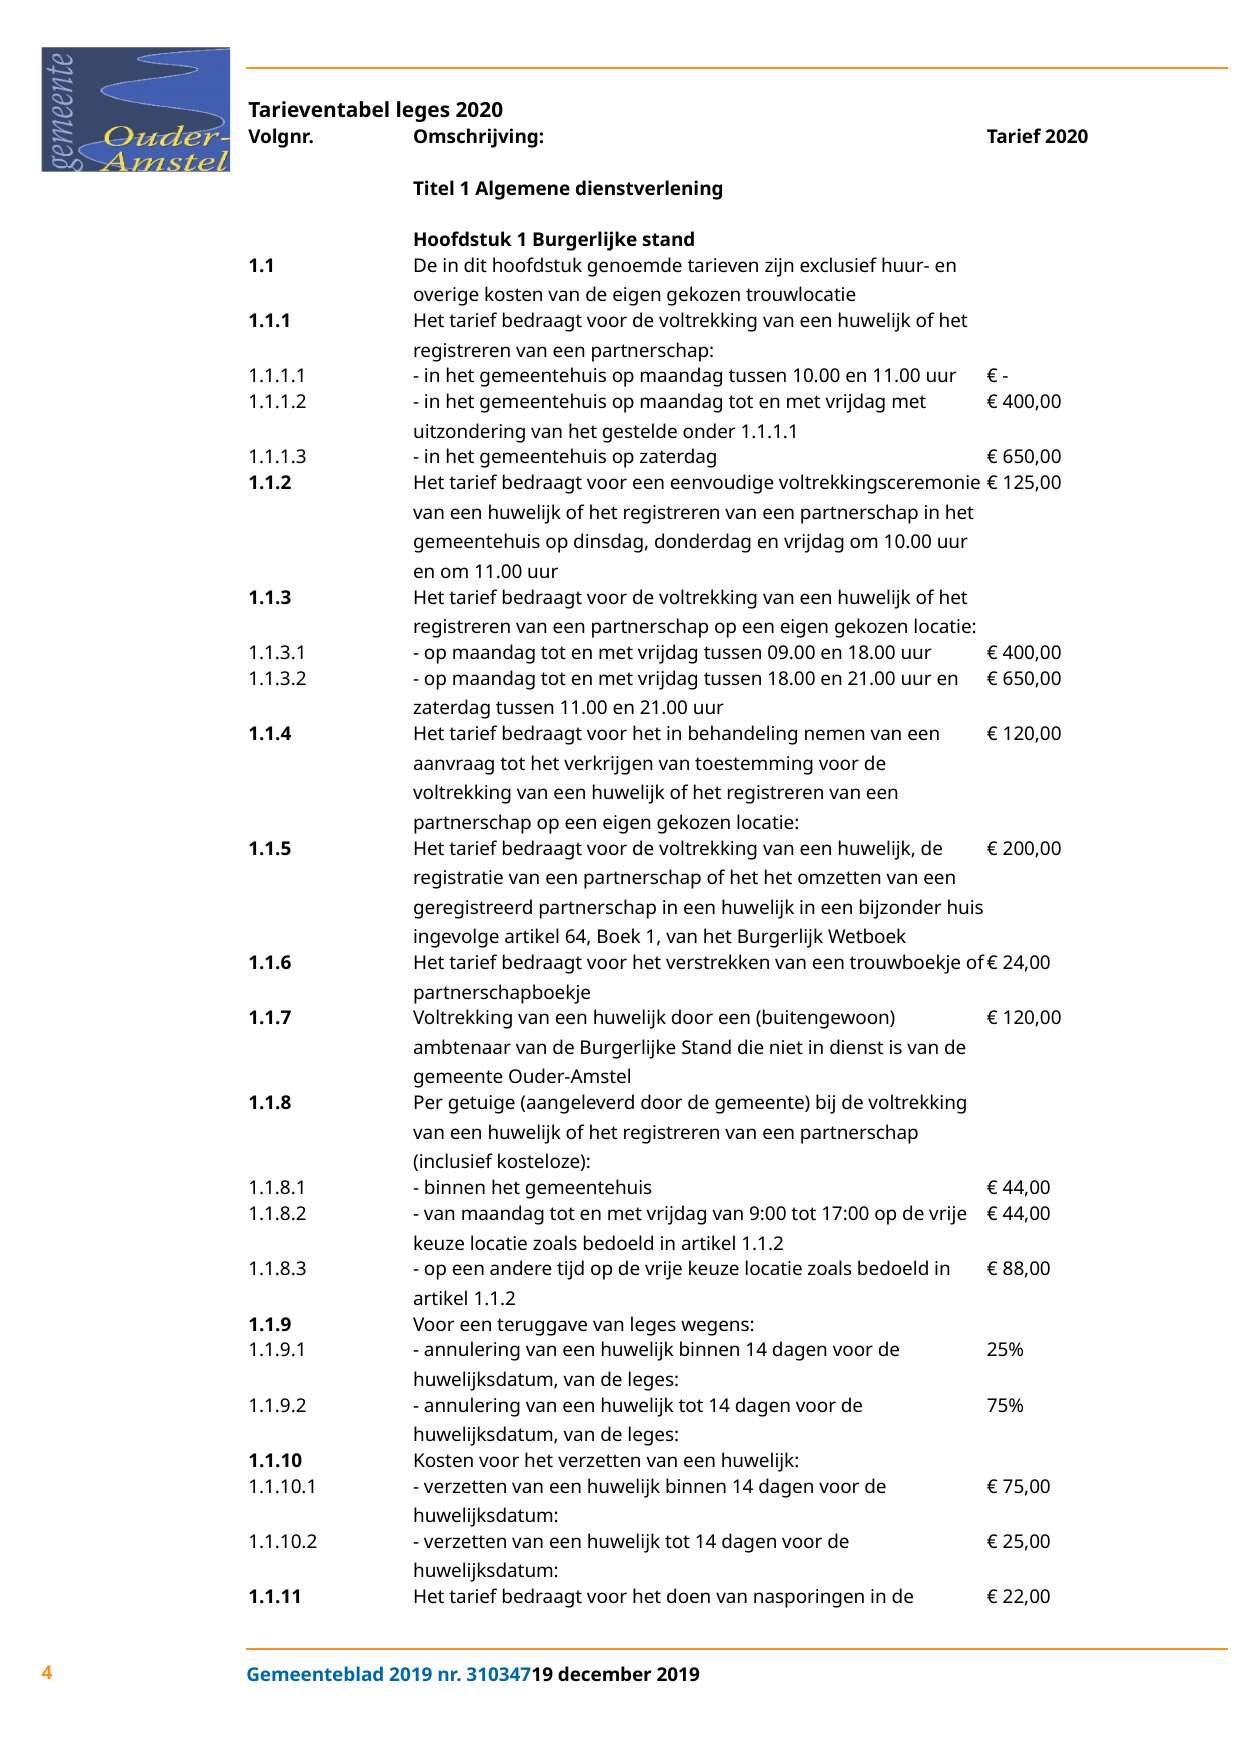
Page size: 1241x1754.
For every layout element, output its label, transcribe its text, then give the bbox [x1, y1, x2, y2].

table_cell Titel 1 Algemene dienstverlening [413, 175, 987, 201]
table_cell [987, 1311, 1152, 1336]
table_cell € 400,00 [987, 389, 1152, 444]
table_cell [987, 1090, 1152, 1174]
table_cell 1.1.8.2 [248, 1200, 413, 1255]
table_cell € 24,00 [987, 949, 1152, 1004]
table_cell 1.1.3 [248, 584, 413, 639]
table_header Tarief 2020 [987, 124, 1152, 149]
table_cell 1.1.8.1 [248, 1174, 413, 1200]
table_cell - op maandag tot en met vrijdag tussen 18.00 en 21.00 uur en zaterdag tussen 11.00 en 21.00 uur [413, 665, 987, 720]
table_cell Voltrekking van een huwelijk door een (buitengewoon) ambtenaar van de Burgerlijke Stand die niet in dienst is van de gemeente Ouder-Amstel [413, 1005, 987, 1089]
picture [41, 47, 231, 172]
table_cell [248, 175, 413, 201]
table_cell 1.1.10.2 [248, 1528, 413, 1583]
table_cell € 650,00 [987, 665, 1152, 720]
table_cell € - [987, 363, 1152, 388]
table_cell [248, 226, 413, 252]
table_cell [987, 584, 1152, 639]
table_cell 1.1.9.2 [248, 1392, 413, 1447]
table_cell € 120,00 [987, 720, 1152, 835]
table_cell Het tarief bedraagt voor de voltrekking van een huwelijk of het registreren van een partnerschap: [413, 308, 987, 363]
table_cell € 22,00 [987, 1584, 1152, 1609]
table_cell 1.1.10 [248, 1447, 413, 1473]
table_cell [413, 201, 987, 226]
table_cell [987, 201, 1152, 226]
table_cell 1.1.2 [248, 470, 413, 584]
table_cell - annulering van een huwelijk binnen 14 dagen voor de huwelijksdatum, van de leges: [413, 1336, 987, 1392]
table_cell Het tarief bedraagt voor de voltrekking van een huwelijk of het registreren van een partnerschap op een eigen gekozen locatie: [413, 584, 987, 639]
table_cell Hoofdstuk 1 Burgerlijke stand [413, 226, 987, 252]
table_cell 1.1 [248, 252, 413, 307]
table_cell Het tarief bedraagt voor de voltrekking van een huwelijk, de registratie van een partnerschap of het het omzetten van een geregistreerd partnerschap in een huwelijk in een bijzonder huis ingevolge artikel 64, Boek 1, van het Burgerlijk Wetboek [413, 835, 987, 949]
table_cell [248, 149, 413, 175]
table_cell Voor een teruggave van leges wegens: [413, 1311, 987, 1336]
table_header Volgnr. [248, 124, 413, 149]
table_cell 1.1.8.3 [248, 1255, 413, 1311]
table_cell € 650,00 [987, 444, 1152, 469]
table_cell - verzetten van een huwelijk binnen 14 dagen voor de huwelijksdatum: [413, 1473, 987, 1528]
table_cell [248, 201, 413, 226]
table_cell - van maandag tot en met vrijdag van 9:00 tot 17:00 op de vrije keuze locatie zoals bedoeld in artikel 1.1.2 [413, 1200, 987, 1255]
table_cell Per getuige (aangeleverd door de gemeente) bij de voltrekking van een huwelijk of het registreren van een partnerschap (inclusief kosteloze): [413, 1090, 987, 1174]
table_cell 1.1.9 [248, 1311, 413, 1336]
table_cell 1.1.5 [248, 835, 413, 949]
table_cell 1.1.1.2 [248, 389, 413, 444]
table_cell € 75,00 [987, 1473, 1152, 1528]
table_cell [987, 252, 1152, 307]
table_cell 1.1.3.1 [248, 639, 413, 665]
table_cell [987, 149, 1152, 175]
table_cell € 125,00 [987, 470, 1152, 584]
table_cell € 44,00 [987, 1200, 1152, 1255]
table_cell 1.1.10.1 [248, 1473, 413, 1528]
table_cell [987, 308, 1152, 363]
table_cell [987, 226, 1152, 252]
table_cell Het tarief bedraagt voor het in behandeling nemen van een aanvraag tot het verkrijgen van toestemming voor de voltrekking van een huwelijk of het registreren van een partnerschap op een eigen gekozen locatie: [413, 720, 987, 835]
table_cell € 88,00 [987, 1255, 1152, 1311]
table_cell € 200,00 [987, 835, 1152, 949]
table_cell 1.1.1.1 [248, 363, 413, 388]
table_cell 1.1.3.2 [248, 665, 413, 720]
table_cell - binnen het gemeentehuis [413, 1174, 987, 1200]
table_cell € 44,00 [987, 1174, 1152, 1200]
table_cell - verzetten van een huwelijk tot 14 dagen voor de huwelijksdatum: [413, 1528, 987, 1583]
table_cell Het tarief bedraagt voor een eenvoudige voltrekkingsceremonie van een huwelijk of het registreren van een partnerschap in het gemeentehuis op dinsdag, donderdag en vrijdag om 10.00 uur en om 11.00 uur [413, 470, 987, 584]
table_cell 1.1.4 [248, 720, 413, 835]
table_cell - in het gemeentehuis op maandag tot en met vrijdag met uitzondering van het gestelde onder 1.1.1.1 [413, 389, 987, 444]
table_cell - op een andere tijd op de vrije keuze locatie zoals bedoeld in artikel 1.1.2 [413, 1255, 987, 1311]
table_cell - in het gemeentehuis op zaterdag [413, 444, 987, 469]
table_cell 1.1.1.3 [248, 444, 413, 469]
table_cell - in het gemeentehuis op maandag tussen 10.00 en 11.00 uur [413, 363, 987, 388]
table_cell 1.1.11 [248, 1584, 413, 1609]
table_cell € 400,00 [987, 639, 1152, 665]
table_cell [413, 149, 987, 175]
table_cell 1.1.1 [248, 308, 413, 363]
table_cell 75% [987, 1392, 1152, 1447]
table_cell € 120,00 [987, 1005, 1152, 1089]
table_cell € 25,00 [987, 1528, 1152, 1583]
table_cell - op maandag tot en met vrijdag tussen 09.00 en 18.00 uur [413, 639, 987, 665]
table_cell 25% [987, 1336, 1152, 1392]
text Tarieventabel leges 2020 [248, 95, 1152, 123]
table_cell [987, 1447, 1152, 1473]
table_cell 1.1.9.1 [248, 1336, 413, 1392]
table_cell Het tarief bedraagt voor het doen van nasporingen in de [413, 1584, 987, 1609]
table_cell [987, 175, 1152, 201]
table_cell Het tarief bedraagt voor het verstrekken van een trouwboekje of partnerschapboekje [413, 949, 987, 1004]
table_cell - annulering van een huwelijk tot 14 dagen voor de huwelijksdatum, van de leges: [413, 1392, 987, 1447]
table_cell De in dit hoofdstuk genoemde tarieven zijn exclusief huur- en overige kosten van de eigen gekozen trouwlocatie [413, 252, 987, 307]
table_cell 1.1.6 [248, 949, 413, 1004]
table_cell 1.1.8 [248, 1090, 413, 1174]
table_header Omschrijving: [413, 124, 987, 149]
table_cell Kosten voor het verzetten van een huwelijk: [413, 1447, 987, 1473]
table_cell 1.1.7 [248, 1005, 413, 1089]
